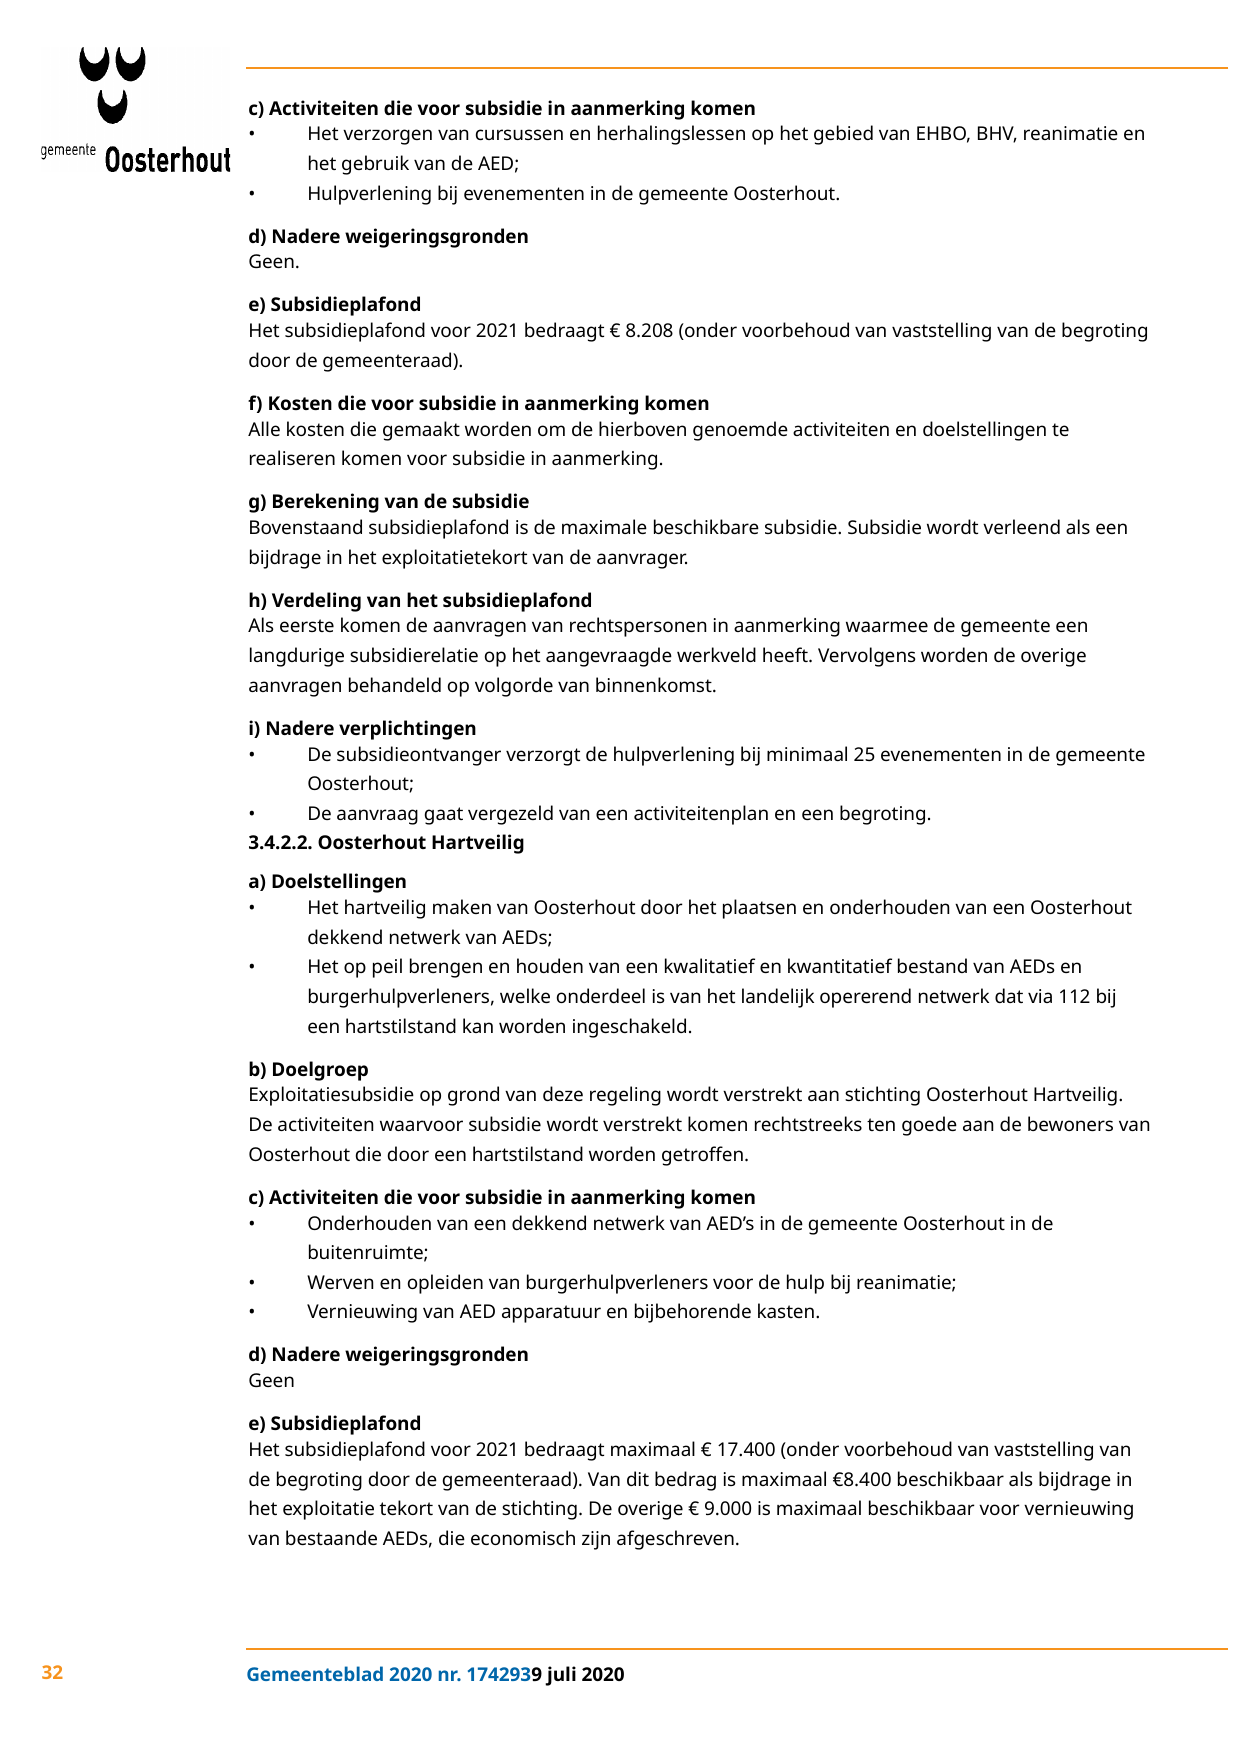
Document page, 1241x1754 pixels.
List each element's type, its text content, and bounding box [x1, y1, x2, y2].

text f) Kosten die voor subsidie in aanmerking komen [248, 390, 1152, 416]
list Het hartveilig maken van Oosterhout door het plaatsen en onderhouden van een Oosterhout dekkend netwerk van AEDs; [248, 894, 1152, 950]
text e) Subsidieplafond [248, 292, 1152, 317]
list Het verzorgen van cursussen en herhalingslessen op het gebied van EHBO, BHV, reanimatie en het gebruik van de AED; [248, 121, 1152, 176]
list Werven en opleiden van burgerhulpverleners voor de hulp bij reanimatie; [248, 1269, 1152, 1294]
list Vernieuwing van AED apparatuur en bijbehorende kasten. [248, 1298, 1152, 1324]
text Geen. [248, 248, 1152, 274]
text h) Verdeling van het subsidieplafond [248, 587, 1152, 613]
text e) Subsidieplafond [248, 1410, 1152, 1436]
text Alle kosten die gemaakt worden om de hierboven genoemde activiteiten en doelstellingen te realiseren komen voor subsidie in aanmerking. [248, 416, 1152, 471]
text Het subsidieplafond voor 2021 bedraagt € 8.208 (onder voorbehoud van vaststelling van de begroting door de gemeenteraad). [248, 317, 1152, 373]
text Geen [248, 1367, 1152, 1393]
text b) Doelgroep [248, 1056, 1152, 1082]
text Als eerste komen de aanvragen van rechtspersonen in aanmerking waarmee de gemeente een langdurige subsidierelatie op het aangevraagde werkveld heeft. Vervolgens worden de overige aanvragen behandeld op volgorde van binnenkomst. [248, 613, 1152, 698]
text Exploitatiesubsidie op grond van deze regeling wordt verstrekt aan stichting Oosterhout Hartveilig. De activiteiten waarvoor subsidie wordt verstrekt komen rechtstreeks ten goede aan de bewoners van Oosterhout die door een hartstilstand worden getroffen. [248, 1082, 1152, 1167]
text g) Berekening van de subsidie [248, 488, 1152, 514]
list De aanvraag gaat vergezeld van een activiteitenplan en een begroting. [248, 800, 1152, 826]
picture [41, 47, 231, 172]
text c) Activiteiten die voor subsidie in aanmerking komen [248, 1184, 1152, 1210]
text d) Nadere weigeringsgronden [248, 1342, 1152, 1367]
list Onderhouden van een dekkend netwerk van AED’s in de gemeente Oosterhout in de buitenruimte; [248, 1210, 1152, 1265]
text Bovenstaand subsidieplafond is de maximale beschikbare subsidie. Subsidie wordt verleend als een bijdrage in het exploitatietekort van de aanvrager. [248, 514, 1152, 569]
list De subsidieontvanger verzorgt de hulpverlening bij minimaal 25 evenementen in de gemeente Oosterhout; [248, 741, 1152, 796]
text d) Nadere weigeringsgronden [248, 223, 1152, 248]
text i) Nadere verplichtingen [248, 715, 1152, 741]
list Het op peil brengen en houden van een kwalitatief en kwantitatief bestand van AEDs en burgerhulpverleners, welke onderdeel is van het landelijk opererend netwerk dat via 112 bij een hartstilstand kan worden ingeschakeld. [248, 954, 1152, 1038]
text a) Doelstellingen [248, 869, 1152, 894]
text 3.4.2.2. Oosterhout Hartveilig [248, 829, 1152, 855]
list Hulpverlening bij evenementen in de gemeente Oosterhout. [248, 180, 1152, 205]
text Het subsidieplafond voor 2021 bedraagt maximaal € 17.400 (onder voorbehoud van vaststelling van de begroting door de gemeenteraad). Van dit bedrag is maximaal €8.400 beschikbaar als bijdrage in het exploitatie tekort van de stichting. De overige € 9.000 is maximaal beschikbaar voor vernieuwing van bestaande AEDs, die economisch zijn afgeschreven. [248, 1436, 1152, 1551]
text c) Activiteiten die voor subsidie in aanmerking komen [248, 95, 1152, 121]
